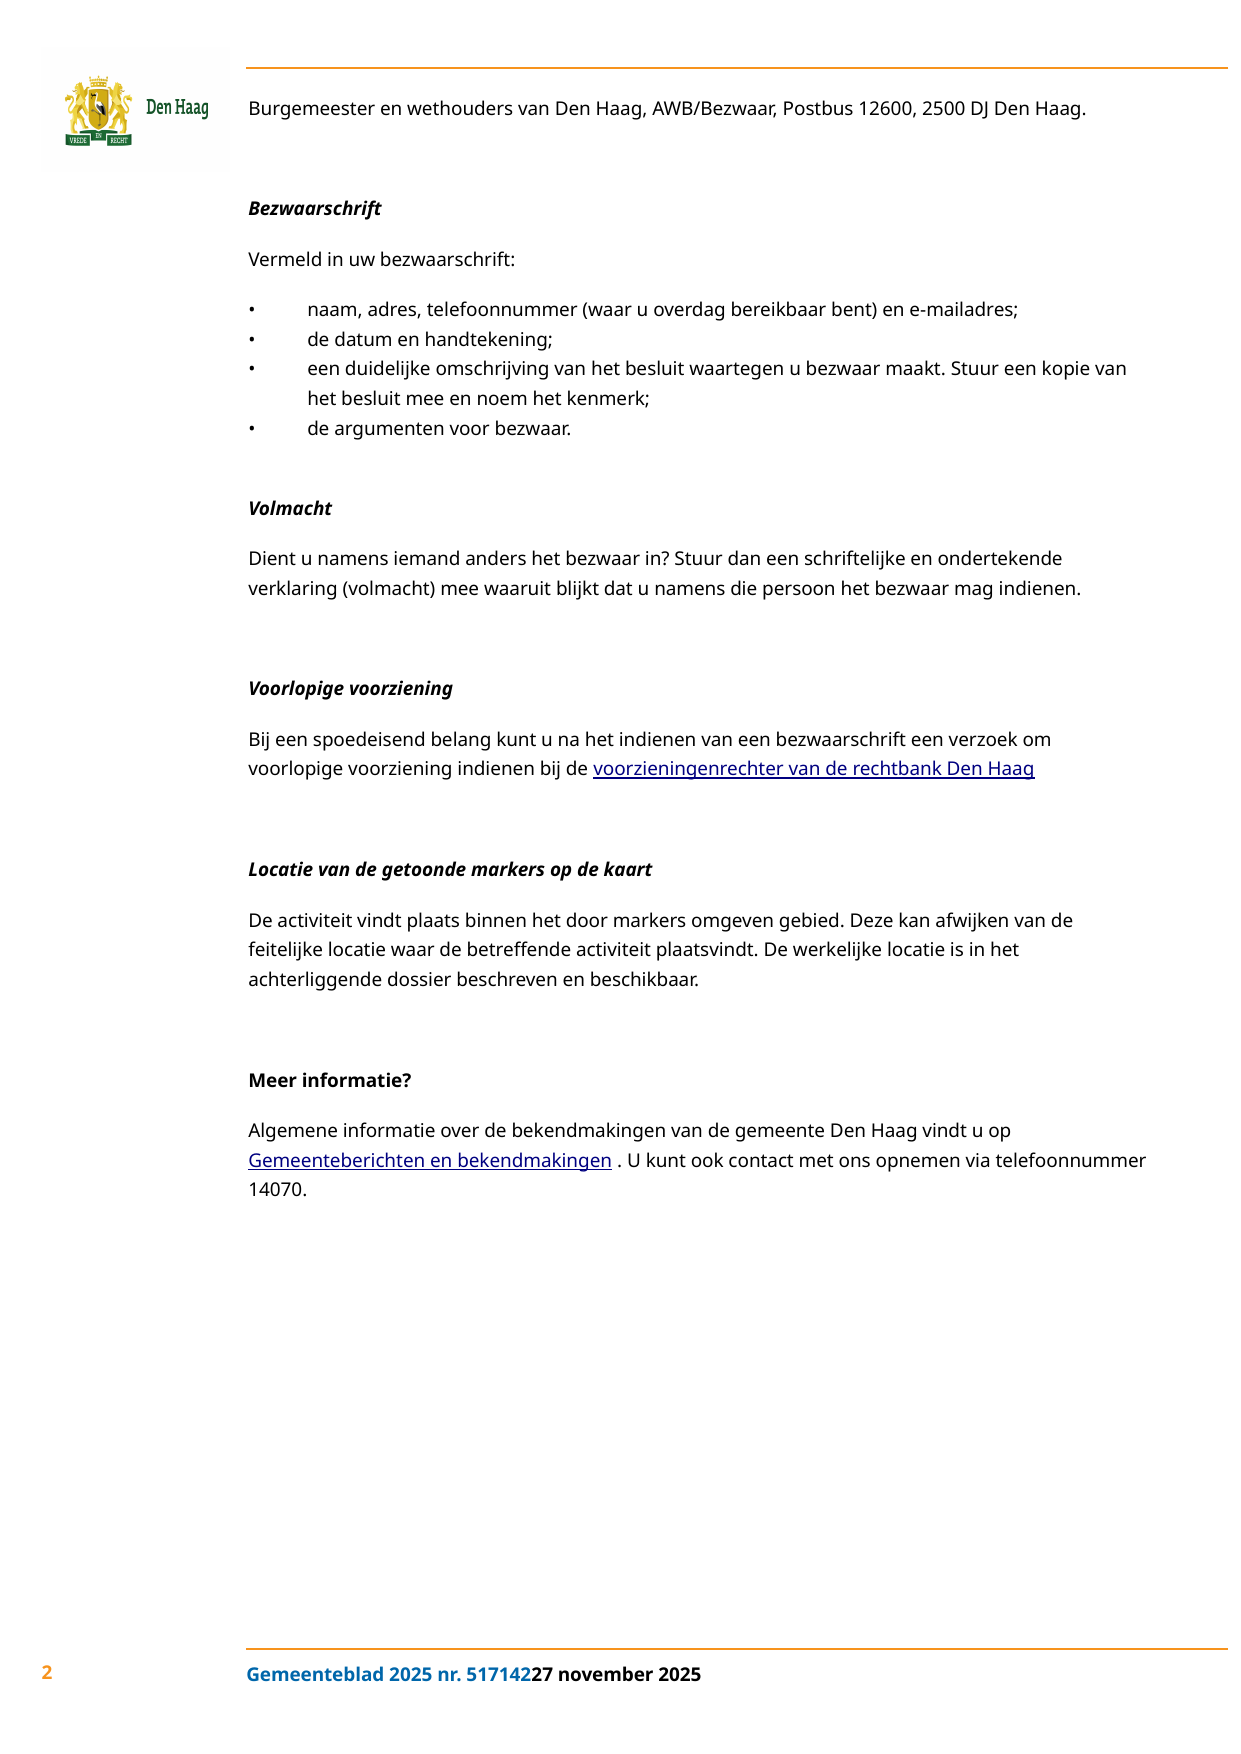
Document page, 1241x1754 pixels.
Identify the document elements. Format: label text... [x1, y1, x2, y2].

text Volmacht [248, 495, 1152, 521]
text Dient u namens iemand anders het bezwaar in? Stuur dan een schriftelijke en ondertekende verklaring (volmacht) mee waaruit blijkt dat u namens die persoon het bezwaar mag indienen. [248, 545, 1152, 601]
text Bij een spoedeisend belang kunt u na het indienen van een bezwaarschrift een verzoek om voorlopige voorziening indienen bij de voorzieningenrechter van de rechtbank Den Haag [248, 726, 1152, 781]
text Meer informatie? [248, 1067, 1152, 1093]
list naam, adres, telefoonnummer (waar u overdag bereikbaar bent) en e-mailadres; [248, 296, 1152, 322]
text Vermeld in uw bezwaarschrift: [248, 246, 1152, 272]
text Algemene informatie over de bekendmakingen van de gemeente Den Haag vindt u op Gemeenteberichten en bekendmakingen . U kunt ook contact met ons opnemen via telefoonnummer 14070. [248, 1117, 1152, 1202]
list de datum en handtekening; [248, 326, 1152, 352]
picture [41, 47, 231, 172]
list een duidelijke omschrijving van het besluit waartegen u bezwaar maakt. Stuur een kopie van het besluit mee en noem het kenmerk; [248, 356, 1152, 411]
text Burgemeester en wethouders van Den Haag, AWB/Bezwaar, Postbus 12600, 2500 DJ Den Haag. [248, 95, 1152, 121]
text De activiteit vindt plaats binnen het door markers omgeven gebied. Deze kan afwijken van de feitelijke locatie waar de betreffende activiteit plaatsvindt. De werkelijke locatie is in het achterliggende dossier beschreven en beschikbaar. [248, 907, 1152, 992]
text Bezwaarschrift [248, 196, 1152, 221]
list de argumenten voor bezwaar. [248, 415, 1152, 441]
text Locatie van de getoonde markers op de kaart [248, 856, 1152, 882]
text Voorlopige voorziening [248, 676, 1152, 701]
